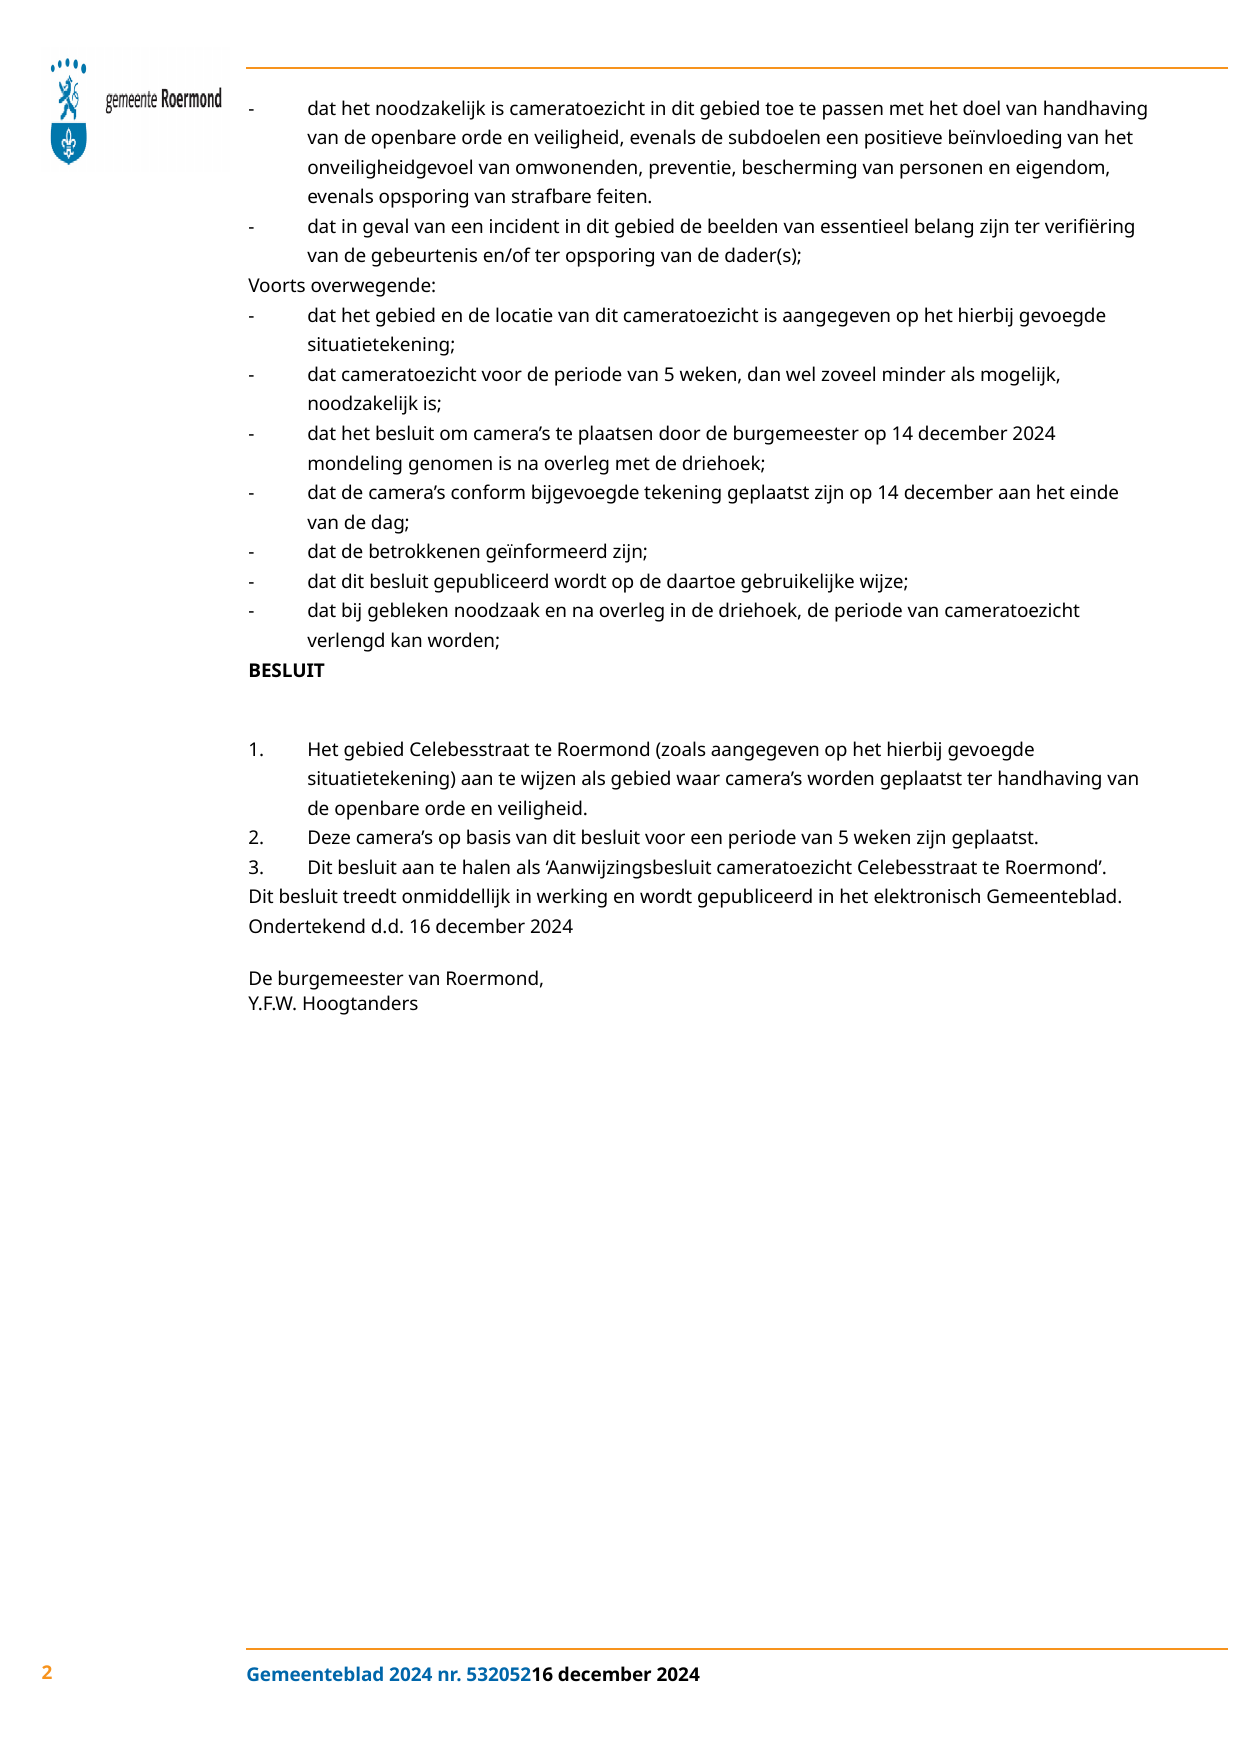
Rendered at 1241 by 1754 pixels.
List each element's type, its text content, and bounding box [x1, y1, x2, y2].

text BESLUIT [248, 657, 1152, 683]
list dat dit besluit gepubliceerd wordt op de daartoe gebruikelijke wijze; [248, 568, 1152, 594]
text Y.F.W. Hoogtanders [248, 990, 1152, 1016]
list Deze camera’s op basis van dit besluit voor een periode van 5 weken zijn geplaatst. [248, 824, 1152, 850]
list dat het noodzakelijk is cameratoezicht in dit gebied toe te passen met het doel van handhaving van de openbare orde en veiligheid, evenals de subdoelen een positieve beïnvloeding van het onveiligheidgevoel van omwonenden, preventie, bescherming van personen en eigendom, evenals opsporing van strafbare feiten. [248, 95, 1152, 209]
text Voorts overwegende: [248, 272, 1152, 298]
text Ondertekend d.d. 16 december 2024 [248, 913, 1152, 939]
text Dit besluit treedt onmiddellijk in werking en wordt gepubliceerd in het elektronisch Gemeenteblad. [248, 884, 1152, 909]
list dat het gebied en de locatie van dit cameratoezicht is aangegeven op het hierbij gevoegde situatietekening; [248, 302, 1152, 357]
list dat de camera’s conform bijgevoegde tekening geplaatst zijn op 14 december aan het einde van de dag; [248, 479, 1152, 535]
list dat de betrokkenen geïnformeerd zijn; [248, 538, 1152, 564]
picture [41, 47, 231, 172]
list dat bij gebleken noodzaak en na overleg in de driehoek, de periode van cameratoezicht verlengd kan worden; [248, 598, 1152, 653]
list dat cameratoezicht voor de periode van 5 weken, dan wel zoveel minder als mogelijk, noodzakelijk is; [248, 361, 1152, 416]
list dat het besluit om camera’s te plaatsen door de burgemeester op 14 december 2024 mondeling genomen is na overleg met de driehoek; [248, 420, 1152, 476]
list Dit besluit aan te halen als ‘Aanwijzingsbesluit cameratoezicht Celebesstraat te Roermond’. [248, 854, 1152, 880]
text De burgemeester van Roermond, [248, 965, 1152, 990]
list dat in geval van een incident in dit gebied de beelden van essentieel belang zijn ter verifiëring van de gebeurtenis en/of ter opsporing van de dader(s); [248, 213, 1152, 268]
list Het gebied Celebesstraat te Roermond (zoals aangegeven op het hierbij gevoegde situatietekening) aan te wijzen als gebied waar camera’s worden geplaatst ter handhaving van de openbare orde en veiligheid. [248, 736, 1152, 821]
